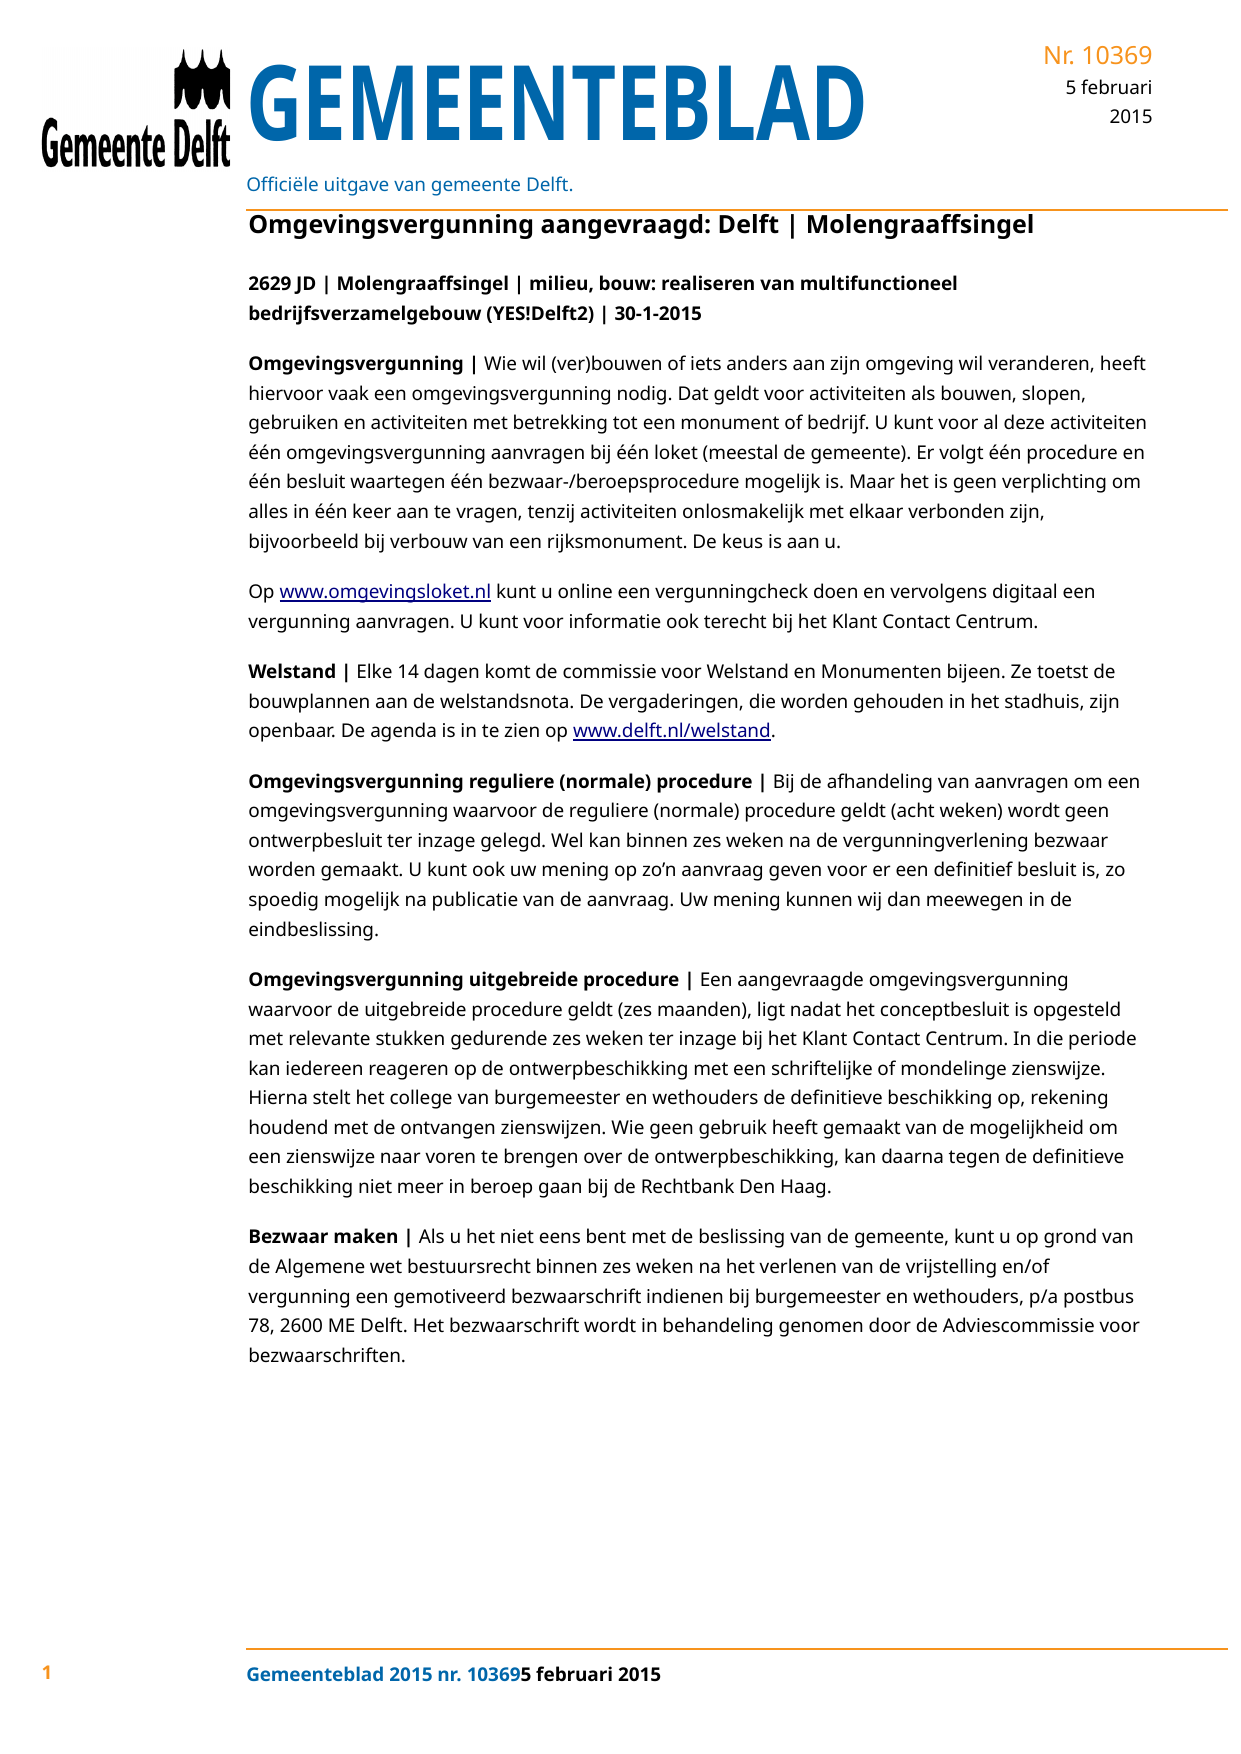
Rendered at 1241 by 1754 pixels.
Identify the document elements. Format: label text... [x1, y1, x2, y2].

text 2629 JD | Molengraaffsingel | milieu, bouw: realiseren van multifunctioneel bedrijfsverzamelgebouw (YES!Delft2) | 30-1-2015 [248, 270, 1152, 326]
text Omgevingsvergunning reguliere (normale) procedure | Bij de afhandeling van aanvragen om een omgevingsvergunning waarvoor de reguliere (normale) procedure geldt (acht weken) wordt geen ontwerpbesluit ter inzage gelegd. Wel kan binnen zes weken na de vergunningverlening bezwaar worden gemaakt. U kunt ook uw mening op zo’n aanvraag geven voor er een definitief besluit is, zo spoedig mogelijk na publicatie van de aanvraag. Uw mening kunnen wij dan meewegen in de eindbeslissing. [248, 768, 1152, 941]
text Bezwaar maken | Als u het niet eens bent met de beslissing van de gemeente, kunt u op grond van de Algemene wet bestuursrecht binnen zes weken na het verlenen van de vrijstelling en/of vergunning een gemotiveerd bezwaarschrift indienen bij burgemeester en wethouders, p/a postbus 78, 2600 ME Delft. Het bezwaarschrift wordt in behandeling genomen door de Adviescommissie voor bezwaarschriften. [248, 1224, 1152, 1368]
text Omgevingsvergunning | Wie wil (ver)bouwen of iets anders aan zijn omgeving wil veranderen, heeft hiervoor vaak een omgevingsvergunning nodig. Dat geldt voor activiteiten als bouwen, slopen, gebruiken en activiteiten met betrekking tot een monument of bedrijf. U kunt voor al deze activiteiten één omgevingsvergunning aanvragen bij één loket (meestal de gemeente). Er volgt één procedure en één besluit waartegen één bezwaar-/beroepsprocedure mogelijk is. Maar het is geen verplichting om alles in één keer aan te vragen, tenzij activiteiten onlosmakelijk met elkaar verbonden zijn, bijvoorbeeld bij verbouw van een rijksmonument. De keus is aan u. [248, 350, 1152, 553]
text Omgevingsvergunning uitgebreide procedure | Een aangevraagde omgevingsvergunning waarvoor de uitgebreide procedure geldt (zes maanden), ligt nadat het conceptbesluit is opgesteld met relevante stukken gedurende zes weken ter inzage bij het Klant Contact Centrum. In die periode kan iedereen reageren op de ontwerpbeschikking met een schriftelijke of mondelinge zienswijze. Hierna stelt het college van burgemeester en wethouders de definitieve beschikking op, rekening houdend met de ontvangen zienswijzen. Wie geen gebruik heeft gemaakt van de mogelijkheid om een zienswijze naar voren te brengen over de ontwerpbeschikking, kan daarna tegen de definitieve beschikking niet meer in beroep gaan bij de Rechtbank Den Haag. [248, 966, 1152, 1199]
text Omgevingsvergunning aangevraagd: Delft | Molengraaffsingel [248, 211, 1152, 241]
text Op www.omgevingsloket.nl kunt u online een vergunningcheck doen en vervolgens digitaal een vergunning aanvragen. U kunt voor informatie ook terecht bij het Klant Contact Centrum. [248, 578, 1152, 633]
text Welstand | Elke 14 dagen komt de commissie voor Welstand en Monumenten bijeen. Ze toetst de bouwplannen aan de welstandsnota. De vergaderingen, die worden gehouden in het stadhuis, zijn openbaar. De agenda is in te zien op www.delft.nl/welstand. [248, 658, 1152, 743]
picture [41, 47, 231, 172]
